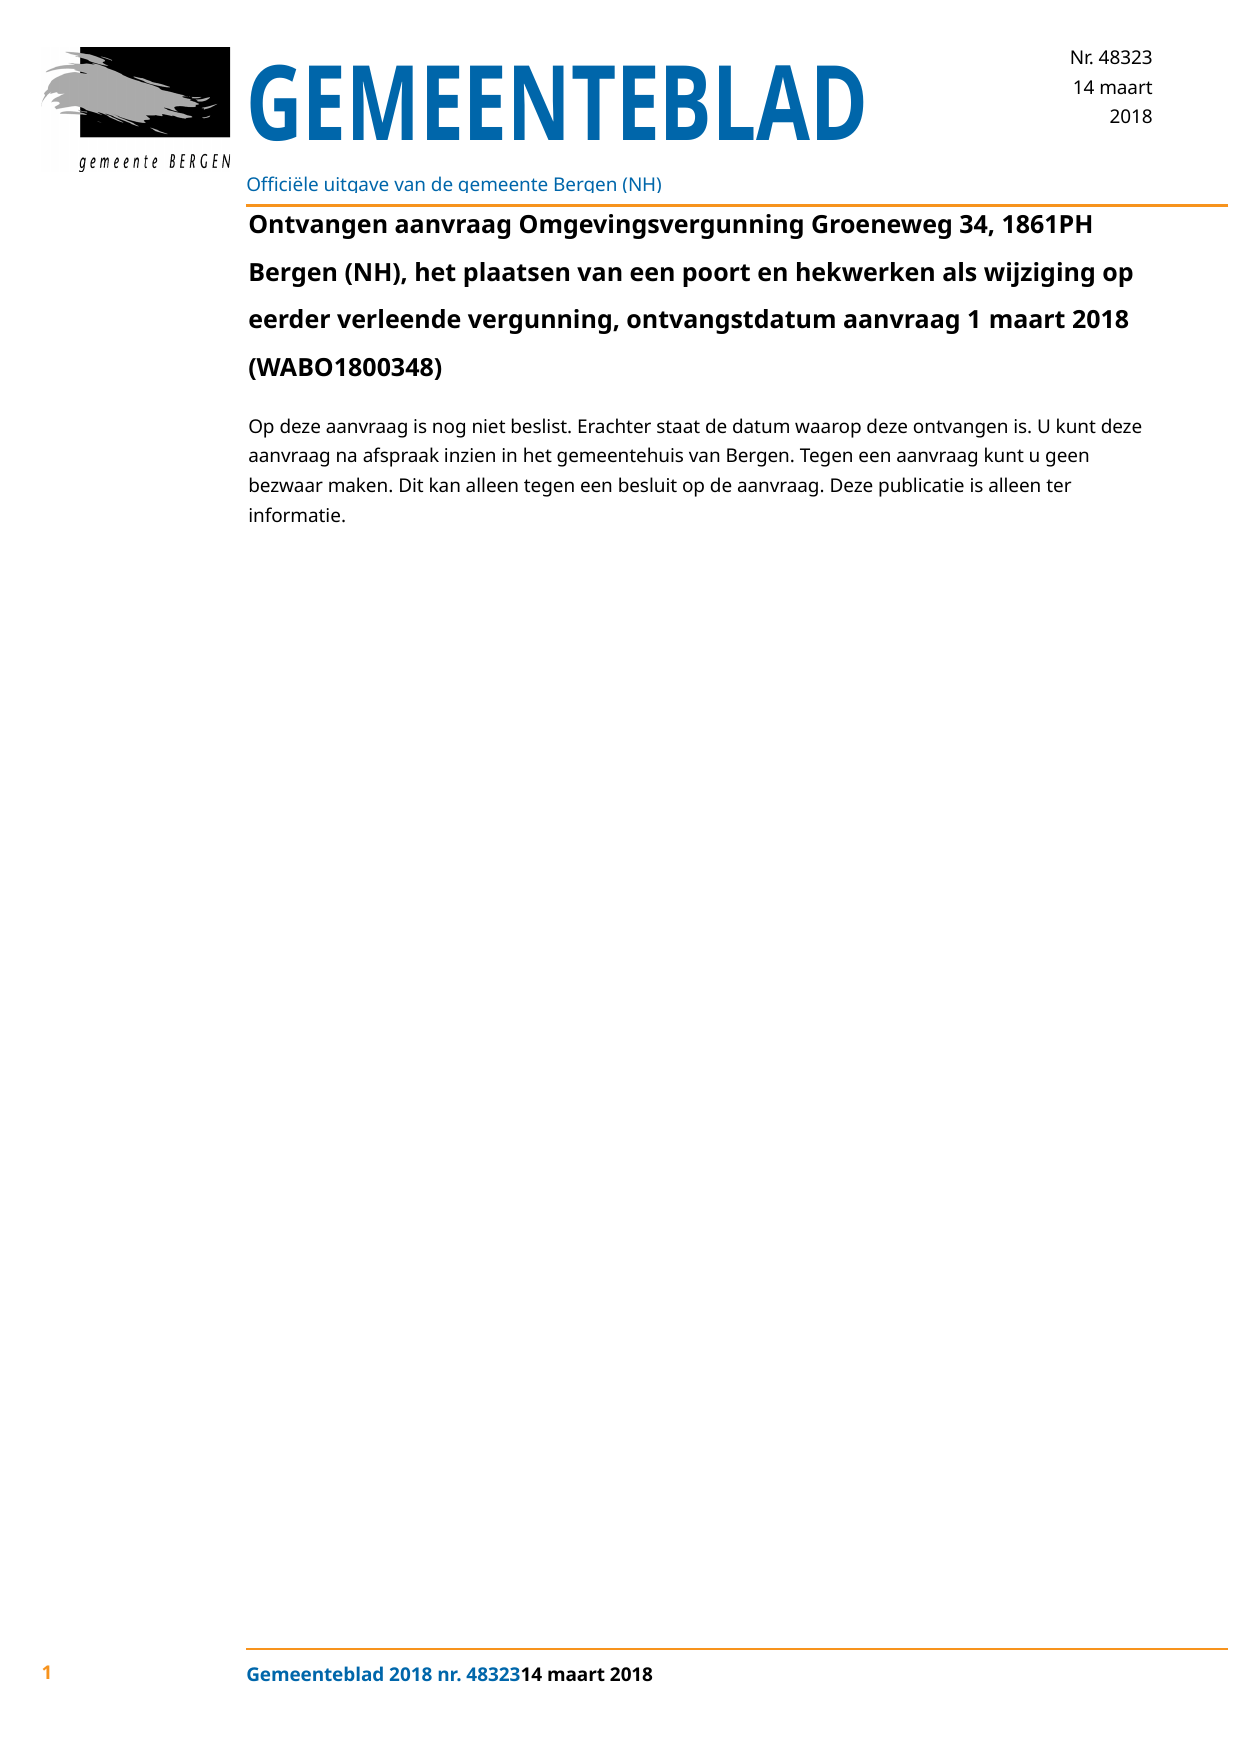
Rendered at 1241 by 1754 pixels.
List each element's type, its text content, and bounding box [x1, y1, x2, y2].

picture [41, 47, 231, 172]
text Ontvangen aanvraag Omgevingsvergunning Groeneweg 34, 1861PH Bergen (NH), het plaatsen van een poort en hekwerken als wijziging op eerder verleende vergunning, ontvangstdatum aanvraag 1 maart 2018 (WABO1800348) [248, 207, 1152, 384]
text Op deze aanvraag is nog niet beslist. Erachter staat de datum waarop deze ontvangen is. U kunt deze aanvraag na afspraak inzien in het gemeentehuis van Bergen. Tegen een aanvraag kunt u geen bezwaar maken. Dit kan alleen tegen een besluit op de aanvraag. Deze publicatie is alleen ter informatie. [248, 413, 1152, 528]
